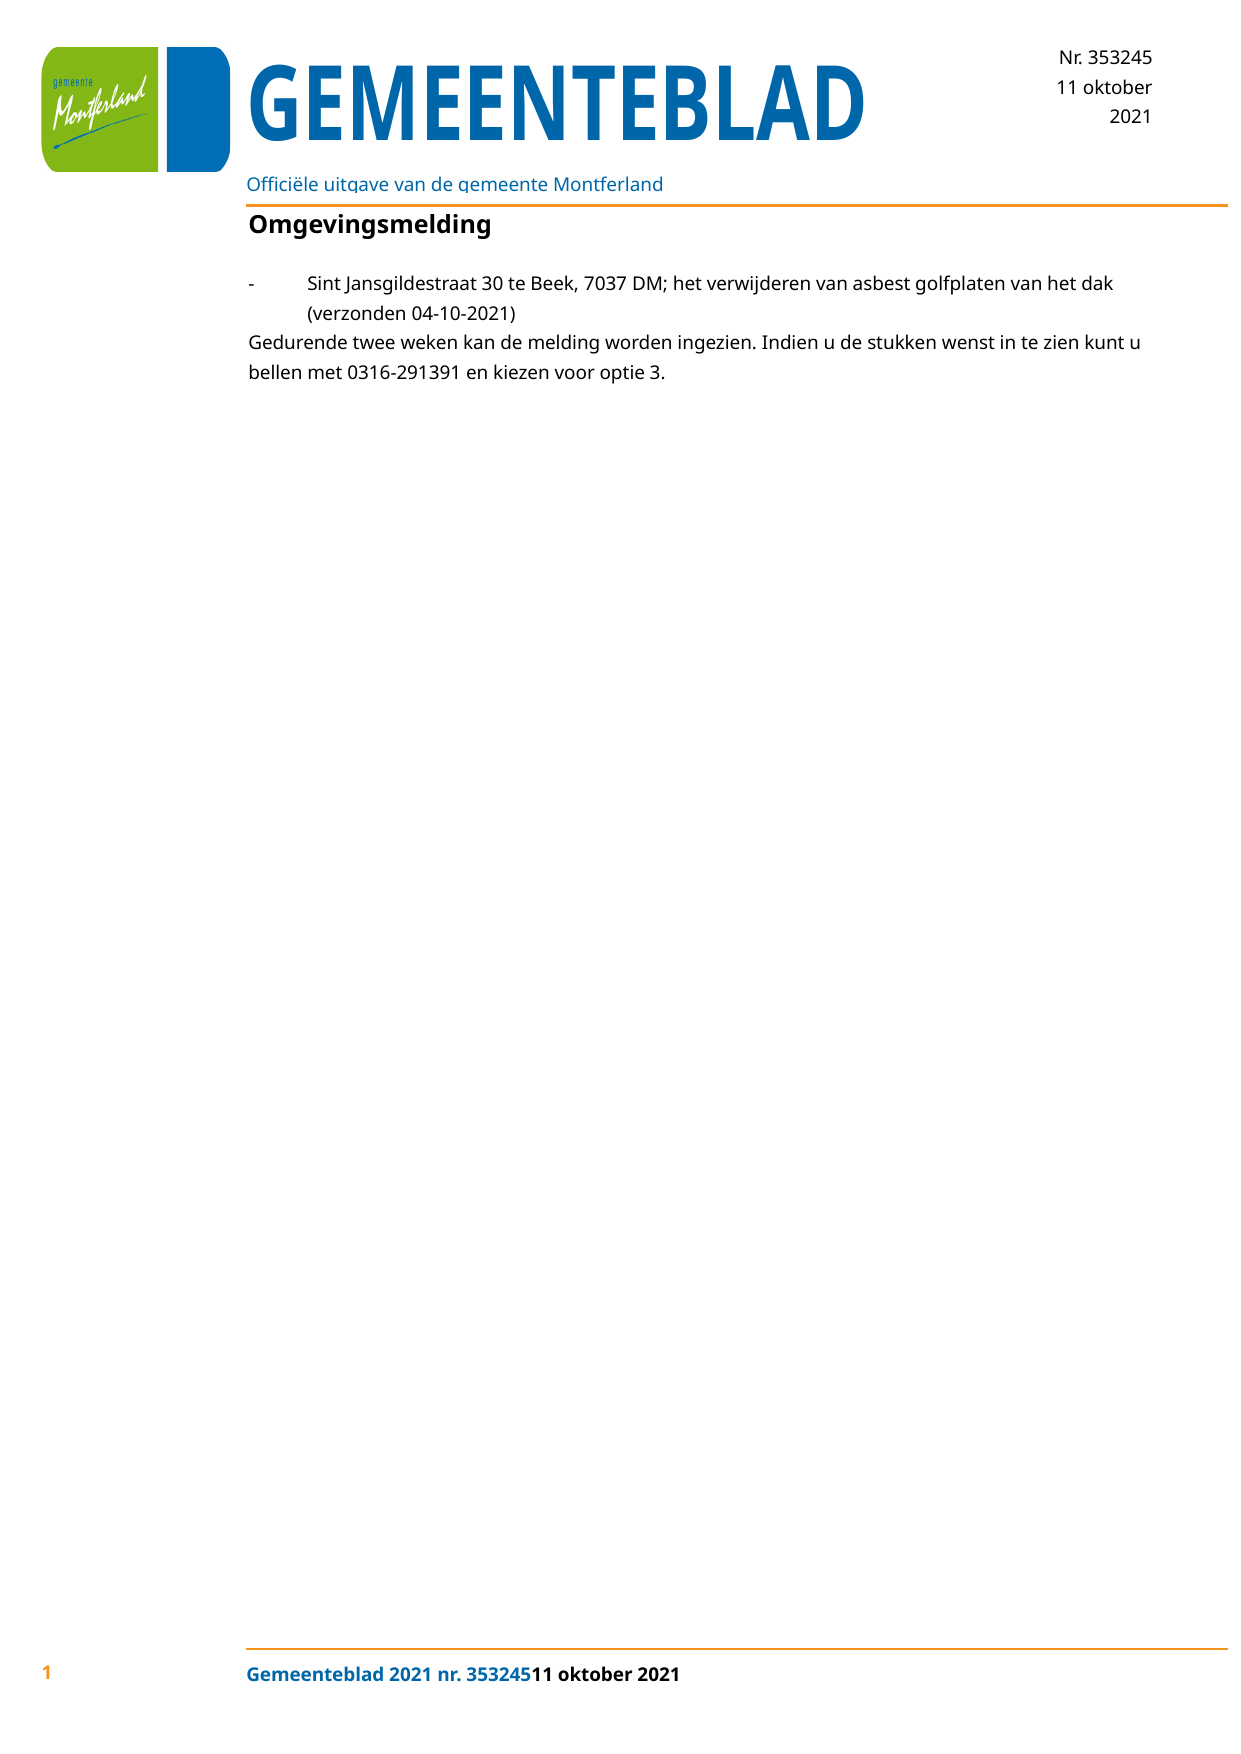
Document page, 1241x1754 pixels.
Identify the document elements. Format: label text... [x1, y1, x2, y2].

text Omgevingsmelding [248, 207, 1152, 241]
list Sint Jansgildestraat 30 te Beek, 7037 DM; het verwijderen van asbest golfplaten van het dak (verzonden 04-10-2021) [248, 270, 1152, 326]
text Gedurende twee weken kan de melding worden ingezien. Indien u de stukken wenst in te zien kunt u bellen met 0316-291391 en kiezen voor optie 3. [248, 329, 1152, 385]
picture [41, 47, 231, 172]
